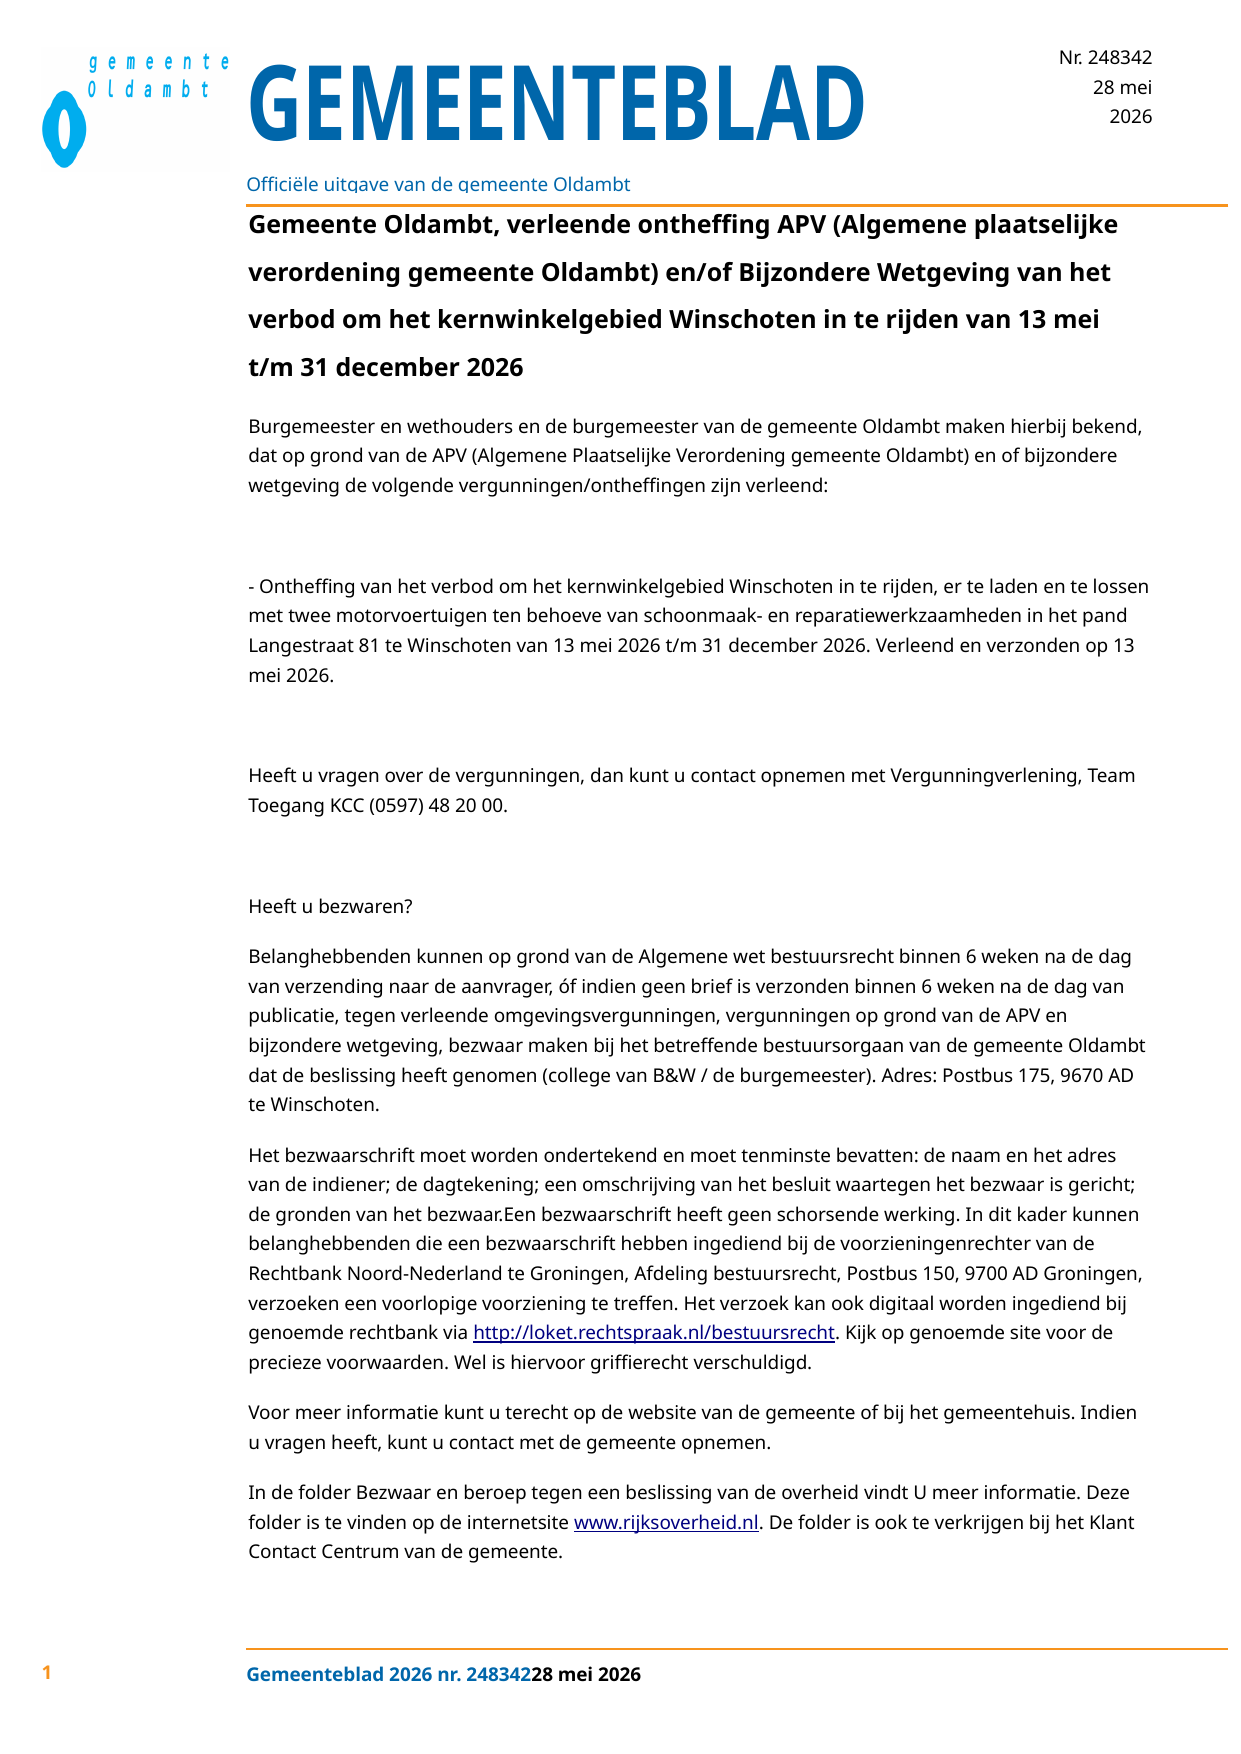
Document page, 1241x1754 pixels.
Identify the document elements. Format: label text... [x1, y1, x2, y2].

text Belanghebbenden kunnen op grond van de Algemene wet bestuursrecht binnen 6 weken na de dag van verzending naar de aanvrager, óf indien geen brief is verzonden binnen 6 weken na de dag van publicatie, tegen verleende omgevingsvergunningen, vergunningen op grond van de APV en bijzondere wetgeving, bezwaar maken bij het betreffende bestuursorgaan van de gemeente Oldambt dat de beslissing heeft genomen (college van B&W / de burgemeester). Adres: Postbus 175, 9670 AD te Winschoten. [248, 943, 1152, 1117]
text Heeft u vragen over de vergunningen, dan kunt u contact opnemen met Vergunningverlening, Team Toegang KCC (0597) 48 20 00. [248, 763, 1152, 818]
text Het bezwaarschrift moet worden ondertekend en moet tenminste bevatten: de naam en het adres van de indiener; de dagtekening; een omschrijving van het besluit waartegen het bezwaar is gericht; de gronden van het bezwaar.Een bezwaarschrift heeft geen schorsende werking. In dit kader kunnen belanghebbenden die een bezwaarschrift hebben ingediend bij de voorzieningenrechter van de Rechtbank Noord-Nederland te Groningen, Afdeling bestuursrecht, Postbus 150, 9700 AD Groningen, verzoeken een voorlopige voorziening te treffen. Het verzoek kan ook digitaal worden ingediend bij genoemde rechtbank via http://loket.rechtspraak.nl/bestuursrecht. Kijk op genoemde site voor de precieze voorwaarden. Wel is hiervoor griffierecht verschuldigd. [248, 1142, 1152, 1375]
text Gemeente Oldambt, verleende ontheffing APV (Algemene plaatselijke verordening gemeente Oldambt) en/of Bijzondere Wetgeving van het verbod om het kernwinkelgebied Winschoten in te rijden van 13 mei t/m 31 december 2026 [248, 207, 1152, 384]
text Burgemeester en wethouders en de burgemeester van de gemeente Oldambt maken hierbij bekend, dat op grond van de APV (Algemene Plaatselijke Verordening gemeente Oldambt) en of bijzondere wetgeving de volgende vergunningen/ontheffingen zijn verleend: [248, 413, 1152, 498]
text In de folder Bezwaar en beroep tegen een beslissing van de overheid vindt U meer informatie. Deze folder is te vinden op de internetsite www.rijksoverheid.nl. De folder is ook te verkrijgen bij het Klant Contact Centrum van de gemeente. [248, 1479, 1152, 1564]
picture [41, 47, 231, 172]
text - Ontheffing van het verbod om het kernwinkelgebied Winschoten in te rijden, er te laden en te lossen met twee motorvoertuigen ten behoeve van schoonmaak- en reparatiewerkzaamheden in het pand Langestraat 81 te Winschoten van 13 mei 2026 t/m 31 december 2026. Verleend en verzonden op 13 mei 2026. [248, 573, 1152, 688]
text Voor meer informatie kunt u terecht op de website van de gemeente of bij het gemeentehuis. Indien u vragen heeft, kunt u contact met de gemeente opnemen. [248, 1399, 1152, 1455]
text Heeft u bezwaren? [248, 893, 1152, 919]
